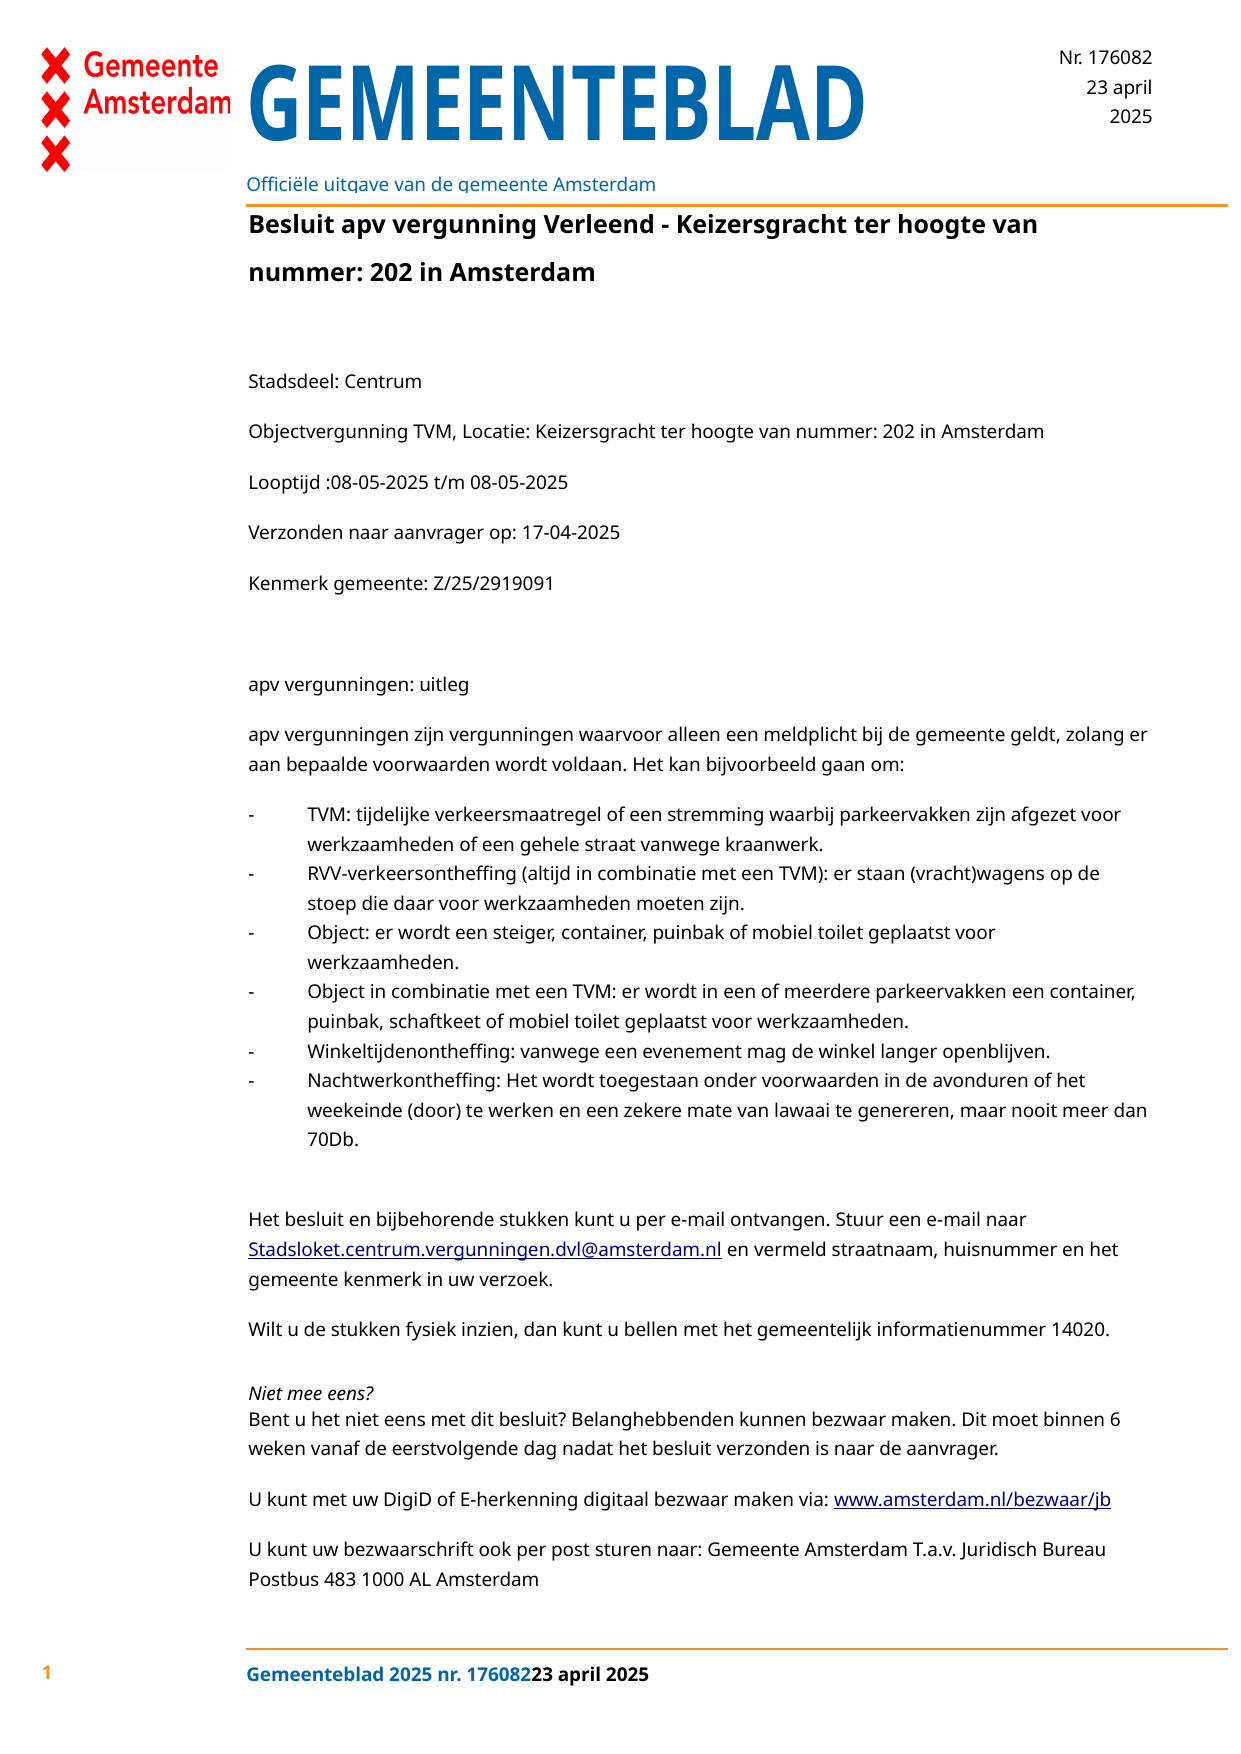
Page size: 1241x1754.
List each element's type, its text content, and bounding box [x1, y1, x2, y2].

text Stadsdeel: Centrum [248, 368, 1152, 394]
text Kenmerk gemeente: Z/25/2919091 [248, 570, 1152, 596]
list RVV-verkeersontheffing (altijd in combinatie met een TVM): er staan (vracht)wagens op de stoep die daar voor werkzaamheden moeten zijn. [248, 860, 1152, 916]
text Wilt u de stukken fysiek inzien, dan kunt u bellen met het gemeentelijk informatienummer 14020. [248, 1316, 1152, 1342]
list Nachtwerkontheffing: Het wordt toegestaan onder voorwaarden in de avonduren of het weekeinde (door) te werken en een zekere mate van lawaai te genereren, maar nooit meer dan 70Db. [248, 1067, 1152, 1152]
list Object in combinatie met een TVM: er wordt in een of meerdere parkeervakken een container, puinbak, schaftkeet of mobiel toilet geplaatst voor werkzaamheden. [248, 979, 1152, 1034]
text Verzonden naar aanvrager op: 17-04-2025 [248, 519, 1152, 545]
list Object: er wordt een steiger, container, puinbak of mobiel toilet geplaatst voor werkzaamheden. [248, 919, 1152, 975]
text Looptijd :08-05-2025 t/m 08-05-2025 [248, 469, 1152, 495]
text U kunt uw bezwaarschrift ook per post sturen naar: Gemeente Amsterdam T.a.v. Juridisch Bureau Postbus 483 1000 AL Amsterdam [248, 1536, 1152, 1592]
text apv vergunningen: uitleg [248, 671, 1152, 697]
text U kunt met uw DigiD of E-herkenning digitaal bezwaar maken via: www.amsterdam.nl/bezwaar/jb [248, 1486, 1152, 1512]
list TVM: tijdelijke verkeersmaatregel of een stremming waarbij parkeervakken zijn afgezet voor werkzaamheden of een gehele straat vanwege kraanwerk. [248, 801, 1152, 857]
text Besluit apv vergunning Verleend - Keizersgracht ter hoogte van nummer: 202 in Amsterdam [248, 207, 1152, 288]
list Winkeltijdenontheffing: vanwege een evenement mag de winkel langer openblijven. [248, 1038, 1152, 1064]
text Objectvergunning TVM, Locatie: Keizersgracht ter hoogte van nummer: 202 in Amsterdam [248, 419, 1152, 444]
text Niet mee eens? [248, 1380, 1152, 1406]
text Bent u het niet eens met dit besluit? Belanghebbenden kunnen bezwaar maken. Dit moet binnen 6 weken vanaf de eerstvolgende dag nadat het besluit verzonden is naar de aanvrager. [248, 1406, 1152, 1461]
text apv vergunningen zijn vergunningen waarvoor alleen een meldplicht bij de gemeente geldt, zolang er aan bepaalde voorwaarden wordt voldaan. Het kan bijvoorbeeld gaan om: [248, 721, 1152, 777]
text Het besluit en bijbehorende stukken kunt u per e-mail ontvangen. Stuur een e-mail naar Stadsloket.centrum.vergunningen.dvl@amsterdam.nl en vermeld straatnaam, huisnummer en het gemeente kenmerk in uw verzoek. [248, 1207, 1152, 1292]
picture [41, 47, 231, 172]
